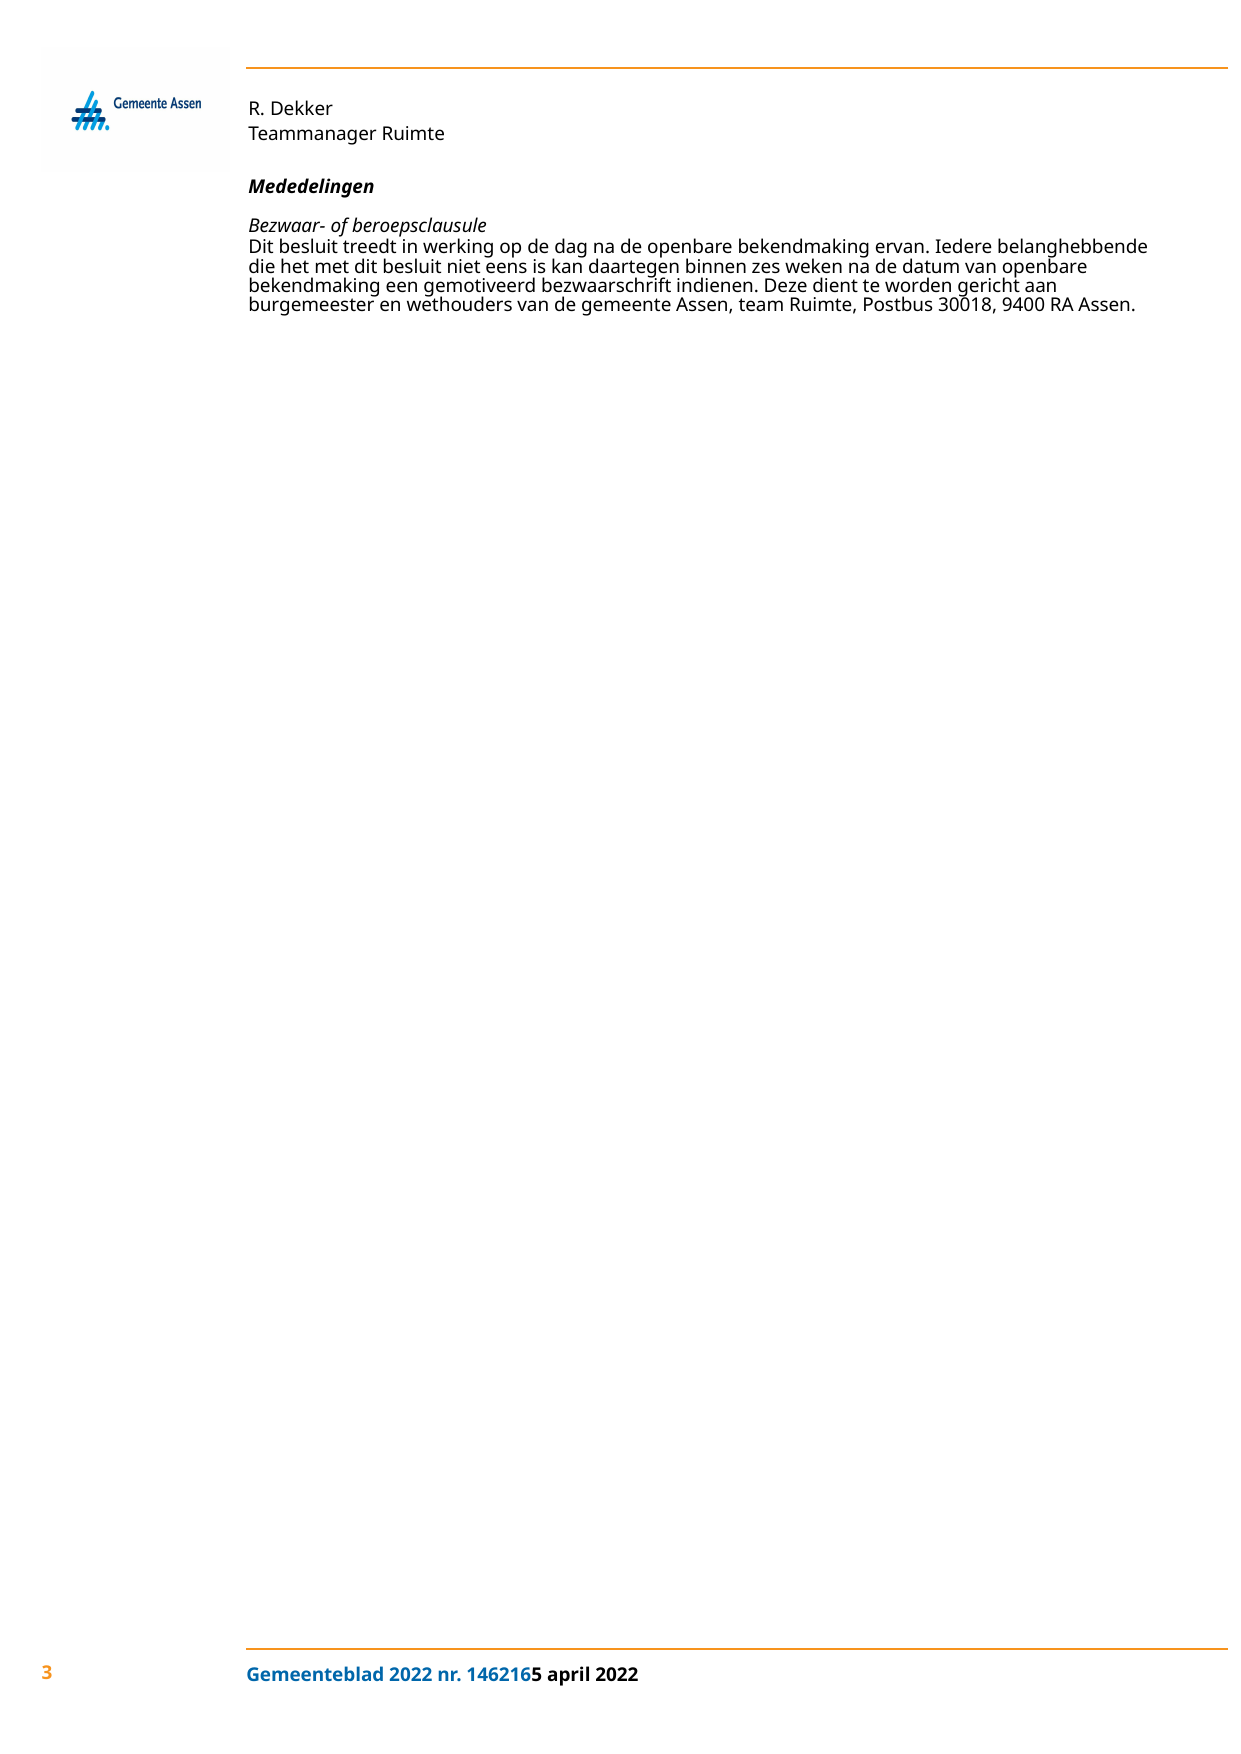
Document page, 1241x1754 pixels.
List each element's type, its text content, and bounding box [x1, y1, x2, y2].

text Bezwaar- of beroepsclausule [248, 213, 1152, 238]
text Dit besluit treedt in werking op de dag na de openbare bekendmaking ervan. Iedere belanghebbende die het met dit besluit niet eens is kan daartegen binnen zes weken na de datum van openbare bekendmaking een gemotiveerd bezwaarschrift indienen. Deze dient te worden gericht aan burgemeester en wethouders van de gemeente Assen, team Ruimte, Postbus 30018, 9400 RA Assen. [248, 238, 1152, 316]
text Teammanager Ruimte [248, 121, 1152, 146]
text R. Dekker [248, 95, 1152, 121]
text Mededelingen [248, 173, 1152, 199]
picture [41, 47, 231, 172]
